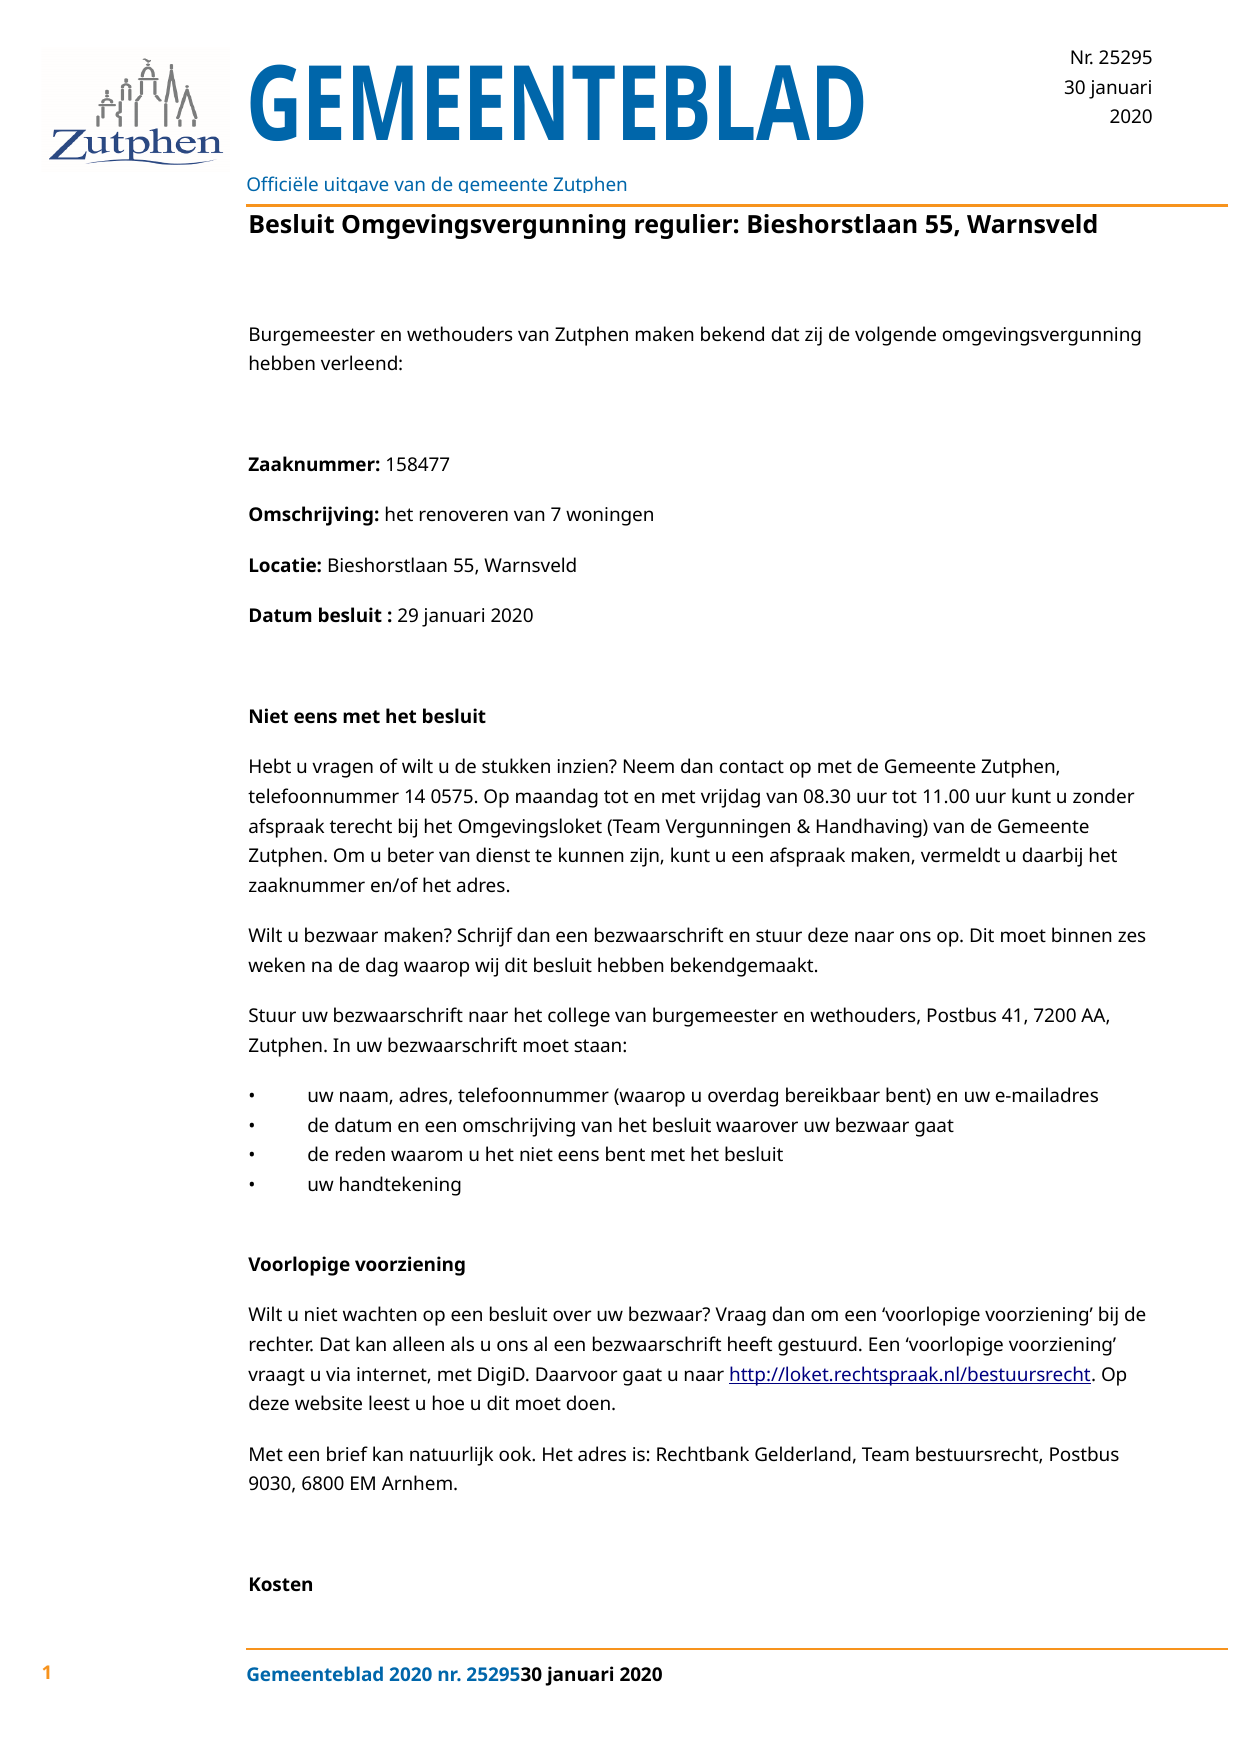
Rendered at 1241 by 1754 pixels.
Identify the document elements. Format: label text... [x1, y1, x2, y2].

text Hebt u vragen of wilt u de stukken inzien? Neem dan contact op met de Gemeente Zutphen, telefoonnummer 14 0575. Op maandag tot en met vrijdag van 08.30 uur tot 11.00 uur kunt u zonder afspraak terecht bij het Omgevingsloket (Team Vergunningen & Handhaving) van de Gemeente Zutphen. Om u beter van dienst te kunnen zijn, kunt u een afspraak maken, vermeldt u daarbij het zaaknummer en/of het adres. [248, 754, 1152, 898]
picture [41, 47, 231, 172]
text Omschrijving: het renoveren van 7 woningen [248, 502, 1152, 527]
text Niet eens met het besluit [248, 703, 1152, 729]
text Stuur uw bezwaarschrift naar het college van burgemeester en wethouders, Postbus 41, 7200 AA, Zutphen. In uw bezwaarschrift moet staan: [248, 1002, 1152, 1058]
text Kosten [248, 1571, 1152, 1597]
text Wilt u niet wachten op een besluit over uw bezwaar? Vraag dan om een ‘voorlopige voorziening’ bij de rechter. Dat kan alleen als u ons al een bezwaarschrift heeft gestuurd. Een ‘voorlopige voorziening’ vraagt u via internet, met DigiD. Daarvoor gaat u naar http://loket.rechtspraak.nl/bestuursrecht. Op deze website leest u hoe u dit moet doen. [248, 1302, 1152, 1416]
list uw naam, adres, telefoonnummer (waarop u overdag bereikbaar bent) en uw e-mailadres [248, 1082, 1152, 1108]
text Datum besluit : 29 januari 2020 [248, 602, 1152, 628]
list de reden waarom u het niet eens bent met het besluit [248, 1142, 1152, 1167]
text Voorlopige voorziening [248, 1251, 1152, 1277]
text Met een brief kan natuurlijk ook. Het adres is: Rechtbank Gelderland, Team bestuursrecht, Postbus 9030, 6800 EM Arnhem. [248, 1441, 1152, 1496]
list de datum en een omschrijving van het besluit waarover uw bezwaar gaat [248, 1112, 1152, 1138]
text Locatie: Bieshorstlaan 55, Warnsveld [248, 552, 1152, 578]
text Burgemeester en wethouders van Zutphen maken bekend dat zij de volgende omgevingsvergunning hebben verleend: [248, 321, 1152, 376]
text Besluit Omgevingsvergunning regulier: Bieshorstlaan 55, Warnsveld [248, 207, 1152, 241]
list uw handtekening [248, 1171, 1152, 1197]
text Zaaknummer: 158477 [248, 451, 1152, 477]
text Wilt u bezwaar maken? Schrijf dan een bezwaarschrift en stuur deze naar ons op. Dit moet binnen zes weken na de dag waarop wij dit besluit hebben bekendgemaakt. [248, 922, 1152, 978]
